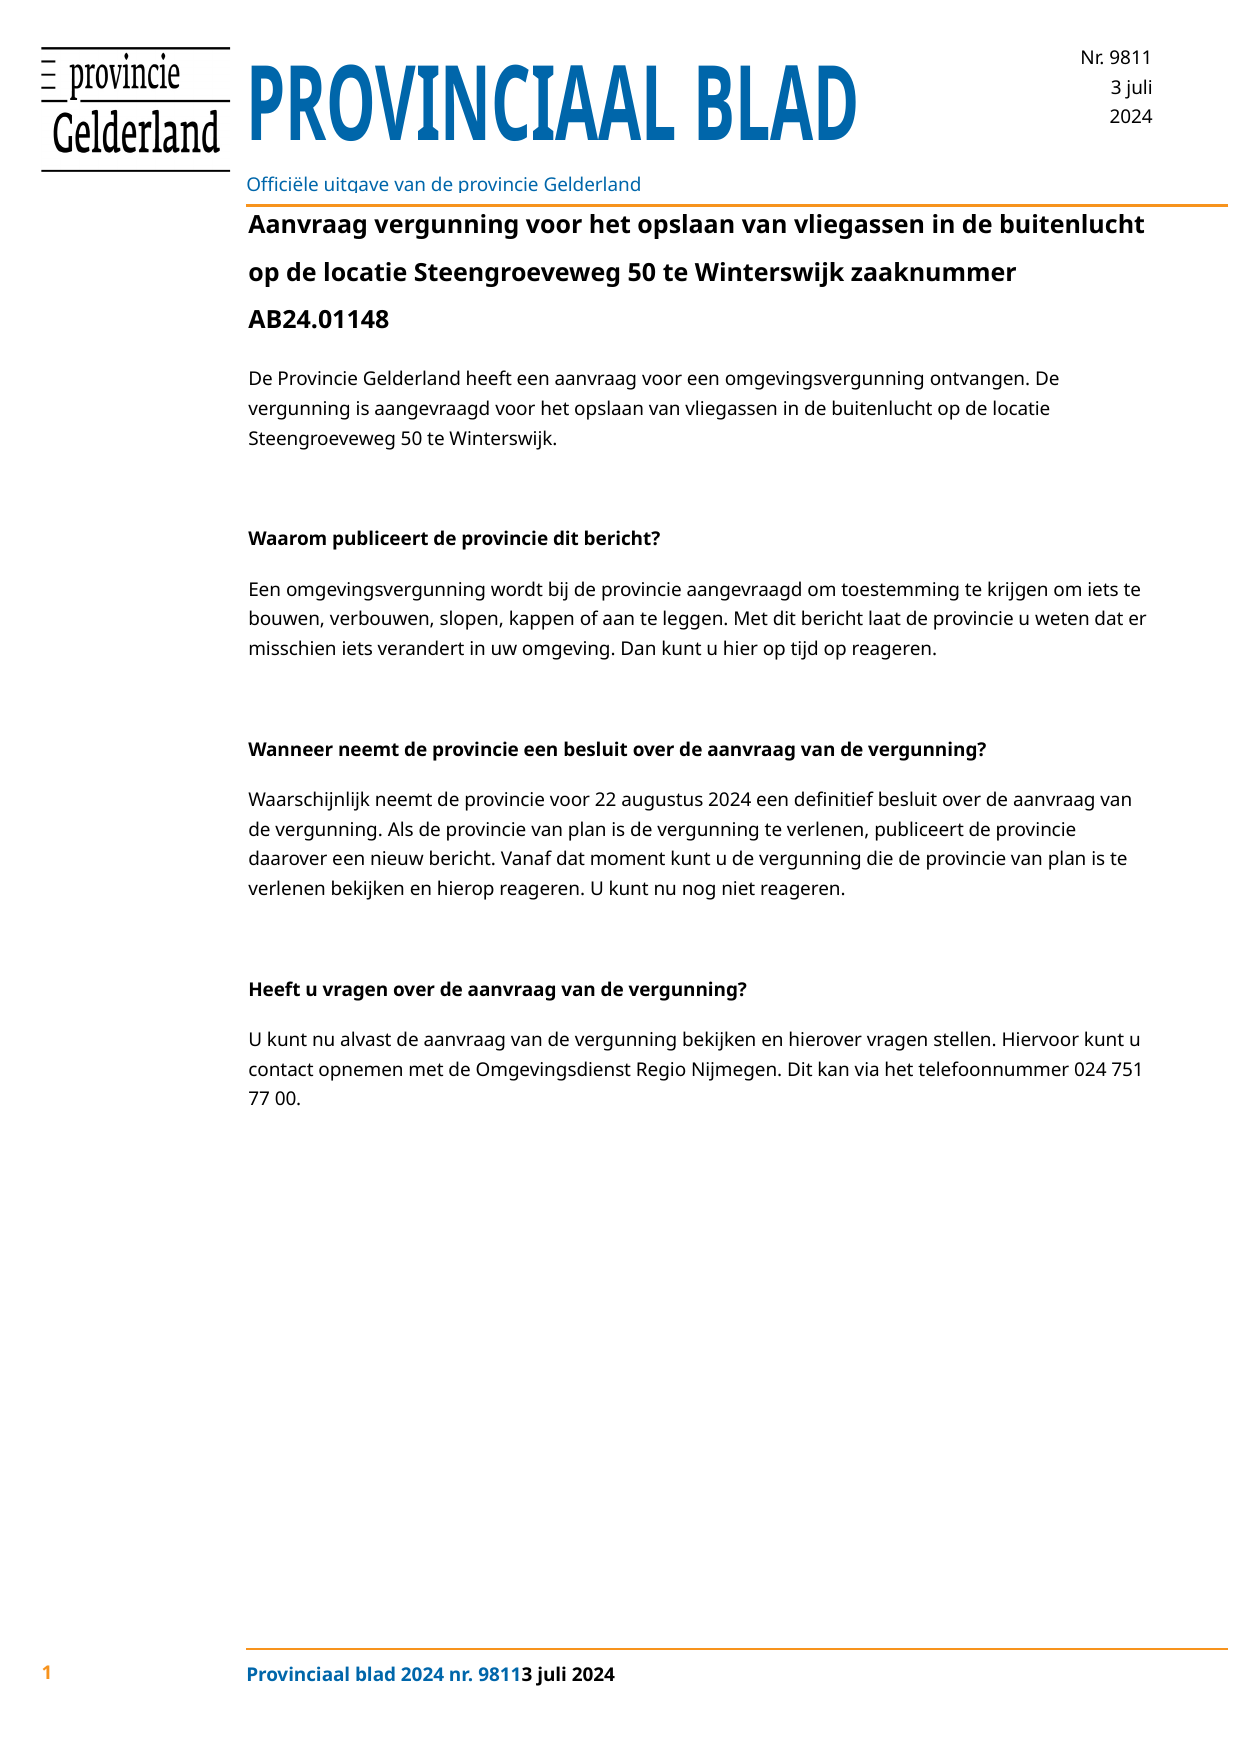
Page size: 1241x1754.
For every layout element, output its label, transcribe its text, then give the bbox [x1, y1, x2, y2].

text De Provincie Gelderland heeft een aanvraag voor een omgevingsvergunning ontvangen. De vergunning is aangevraagd voor het opslaan van vliegassen in de buitenlucht op de locatie Steengroeveweg 50 te Winterswijk. [248, 366, 1152, 450]
text Wanneer neemt de provincie een besluit over de aanvraag van de vergunning? [248, 736, 1152, 762]
text Aanvraag vergunning voor het opslaan van vliegassen in de buitenlucht op de locatie Steengroeveweg 50 te Winterswijk zaaknummer AB24.01148 [248, 207, 1152, 336]
text Waarschijnlijk neemt de provincie voor 22 augustus 2024 een definitief besluit over de aanvraag van de vergunning. Als de provincie van plan is de vergunning te verlenen, publiceert de provincie daarover een nieuw bericht. Vanaf dat moment kunt u de vergunning die de provincie van plan is te verlenen bekijken en hierop reageren. U kunt nu nog niet reageren. [248, 786, 1152, 901]
text Heeft u vragen over de aanvraag van de vergunning? [248, 976, 1152, 1002]
text Waarom publiceert de provincie dit bericht? [248, 526, 1152, 551]
text Een omgevingsvergunning wordt bij de provincie aangevraagd om toestemming te krijgen om iets te bouwen, verbouwen, slopen, kappen of aan te leggen. Met dit bericht laat de provincie u weten dat er misschien iets verandert in uw omgeving. Dan kunt u hier op tijd op reageren. [248, 576, 1152, 661]
text U kunt nu alvast de aanvraag van de vergunning bekijken en hierover vragen stellen. Hiervoor kunt u contact opnemen met de Omgevingsdienst Regio Nijmegen. Dit kan via het telefoonnummer 024 751 77 00. [248, 1026, 1152, 1111]
picture [41, 47, 231, 172]
